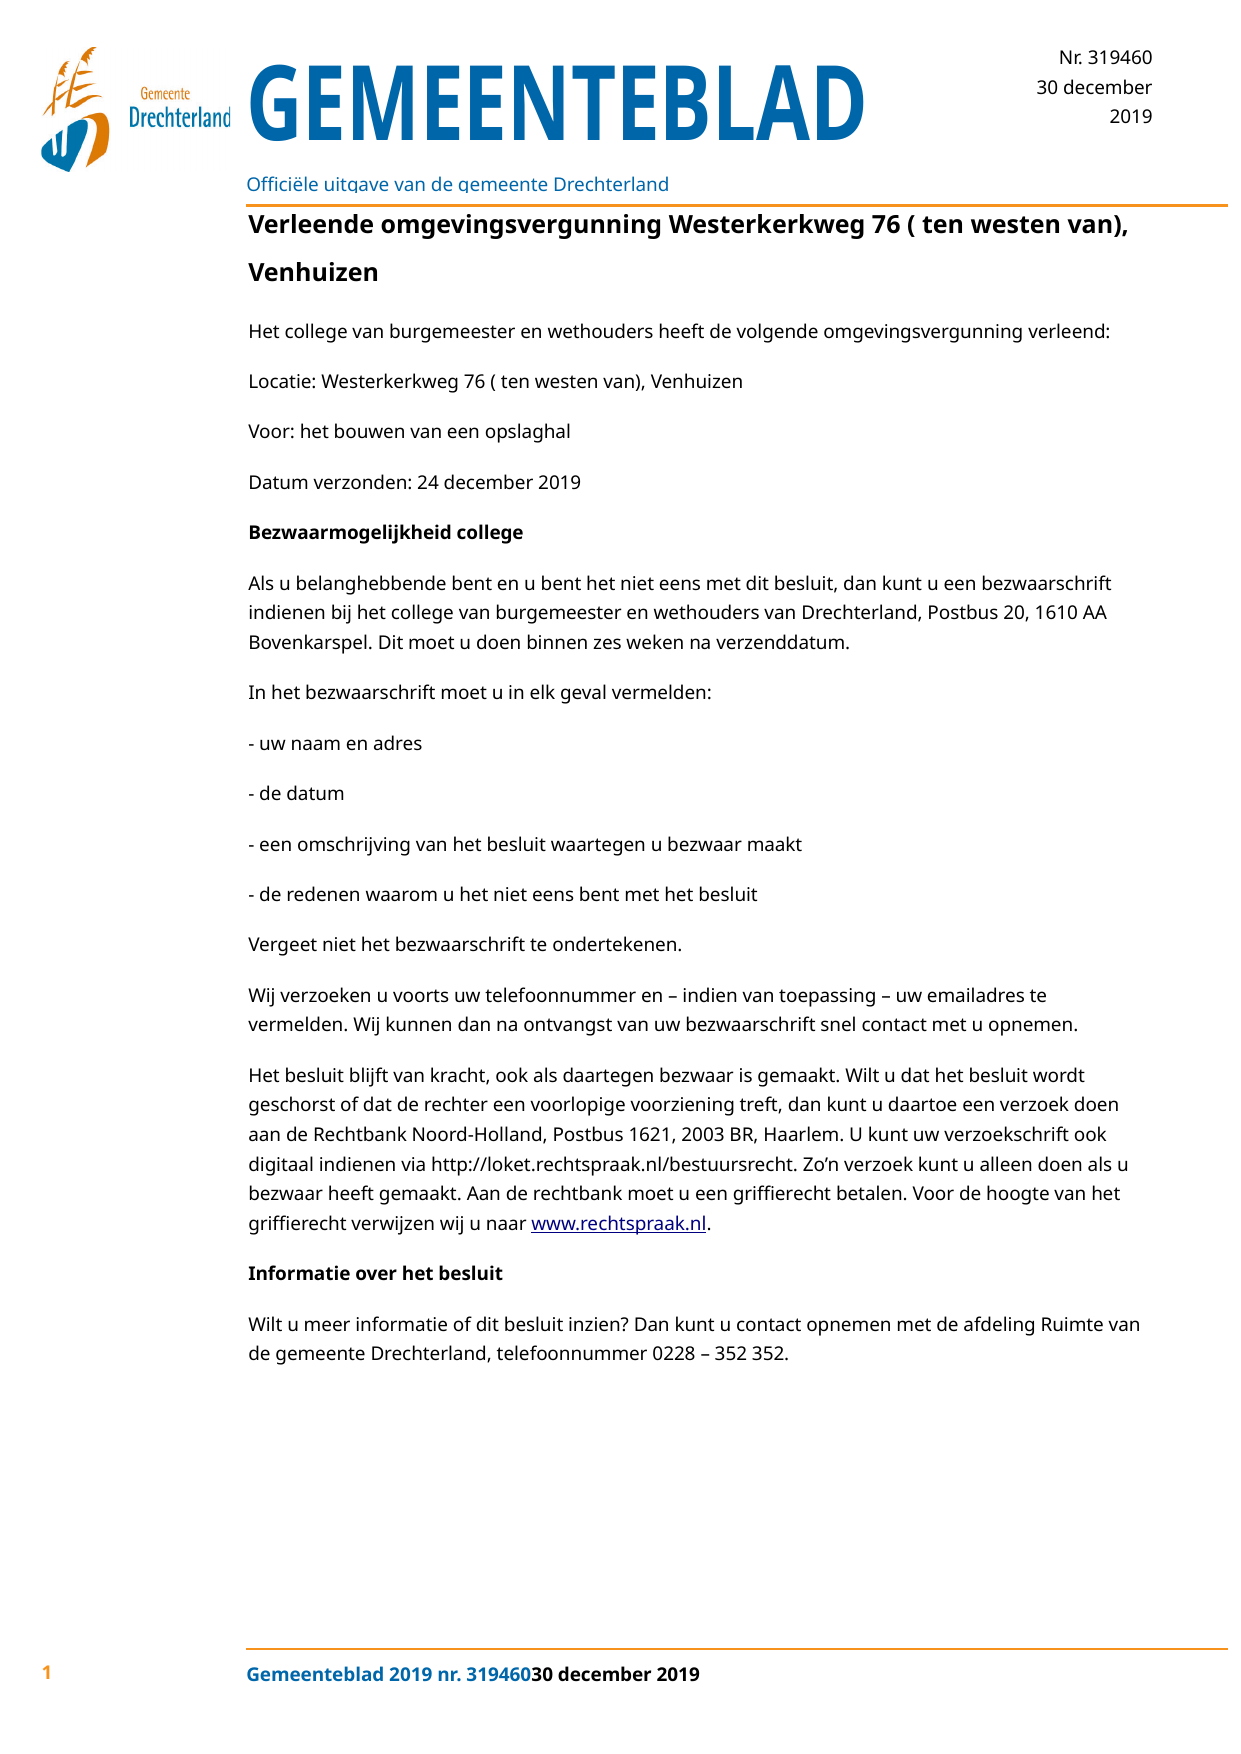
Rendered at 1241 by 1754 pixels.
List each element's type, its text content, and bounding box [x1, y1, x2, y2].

text Als u belanghebbende bent en u bent het niet eens met dit besluit, dan kunt u een bezwaarschrift indienen bij het college van burgemeester en wethouders van Drechterland, Postbus 20, 1610 AA Bovenkarspel. Dit moet u doen binnen zes weken na verzenddatum. [248, 570, 1152, 655]
text Datum verzonden: 24 december 2019 [248, 469, 1152, 495]
text Informatie over het besluit [248, 1260, 1152, 1286]
text Voor: het bouwen van een opslaghal [248, 419, 1152, 444]
text Het besluit blijft van kracht, ook als daartegen bezwaar is gemaakt. Wilt u dat het besluit wordt geschorst of dat de rechter een voorlopige voorziening treft, dan kunt u daartoe een verzoek doen aan de Rechtbank Noord-Holland, Postbus 1621, 2003 BR, Haarlem. U kunt uw verzoekschrift ook digitaal indienen via http://loket.rechtspraak.nl/bestuursrecht. Zo’n verzoek kunt u alleen doen als u bezwaar heeft gemaakt. Aan de rechtbank moet u een griffierecht betalen. Voor de hoogte van het griffierecht verwijzen wij u naar www.rechtspraak.nl. [248, 1062, 1152, 1236]
text Bezwaarmogelijkheid college [248, 519, 1152, 545]
text Wilt u meer informatie of dit besluit inzien? Dan kunt u contact opnemen met de afdeling Ruimte van de gemeente Drechterland, telefoonnummer 0228 – 352 352. [248, 1311, 1152, 1366]
text Verleende omgevingsvergunning Westerkerkweg 76 ( ten westen van), Venhuizen [248, 207, 1152, 288]
text In het bezwaarschrift moet u in elk geval vermelden: [248, 679, 1152, 705]
text Het college van burgemeester en wethouders heeft de volgende omgevingsvergunning verleend: [248, 318, 1152, 344]
text - een omschrijving van het besluit waartegen u bezwaar maakt [248, 831, 1152, 857]
text - de datum [248, 780, 1152, 806]
picture [41, 158, 64, 172]
picture [226, 115, 231, 124]
text - uw naam en adres [248, 730, 1152, 756]
text Locatie: Westerkerkweg 76 ( ten westen van), Venhuizen [248, 368, 1152, 394]
text - de redenen waarom u het niet eens bent met het besluit [248, 881, 1152, 907]
picture [41, 47, 231, 172]
text Wij verzoeken u voorts uw telefoonnummer en – indien van toepassing – uw emailadres te vermelden. Wij kunnen dan na ontvangst van uw bezwaarschrift snel contact met u opnemen. [248, 982, 1152, 1037]
text Vergeet niet het bezwaarschrift te ondertekenen. [248, 932, 1152, 957]
